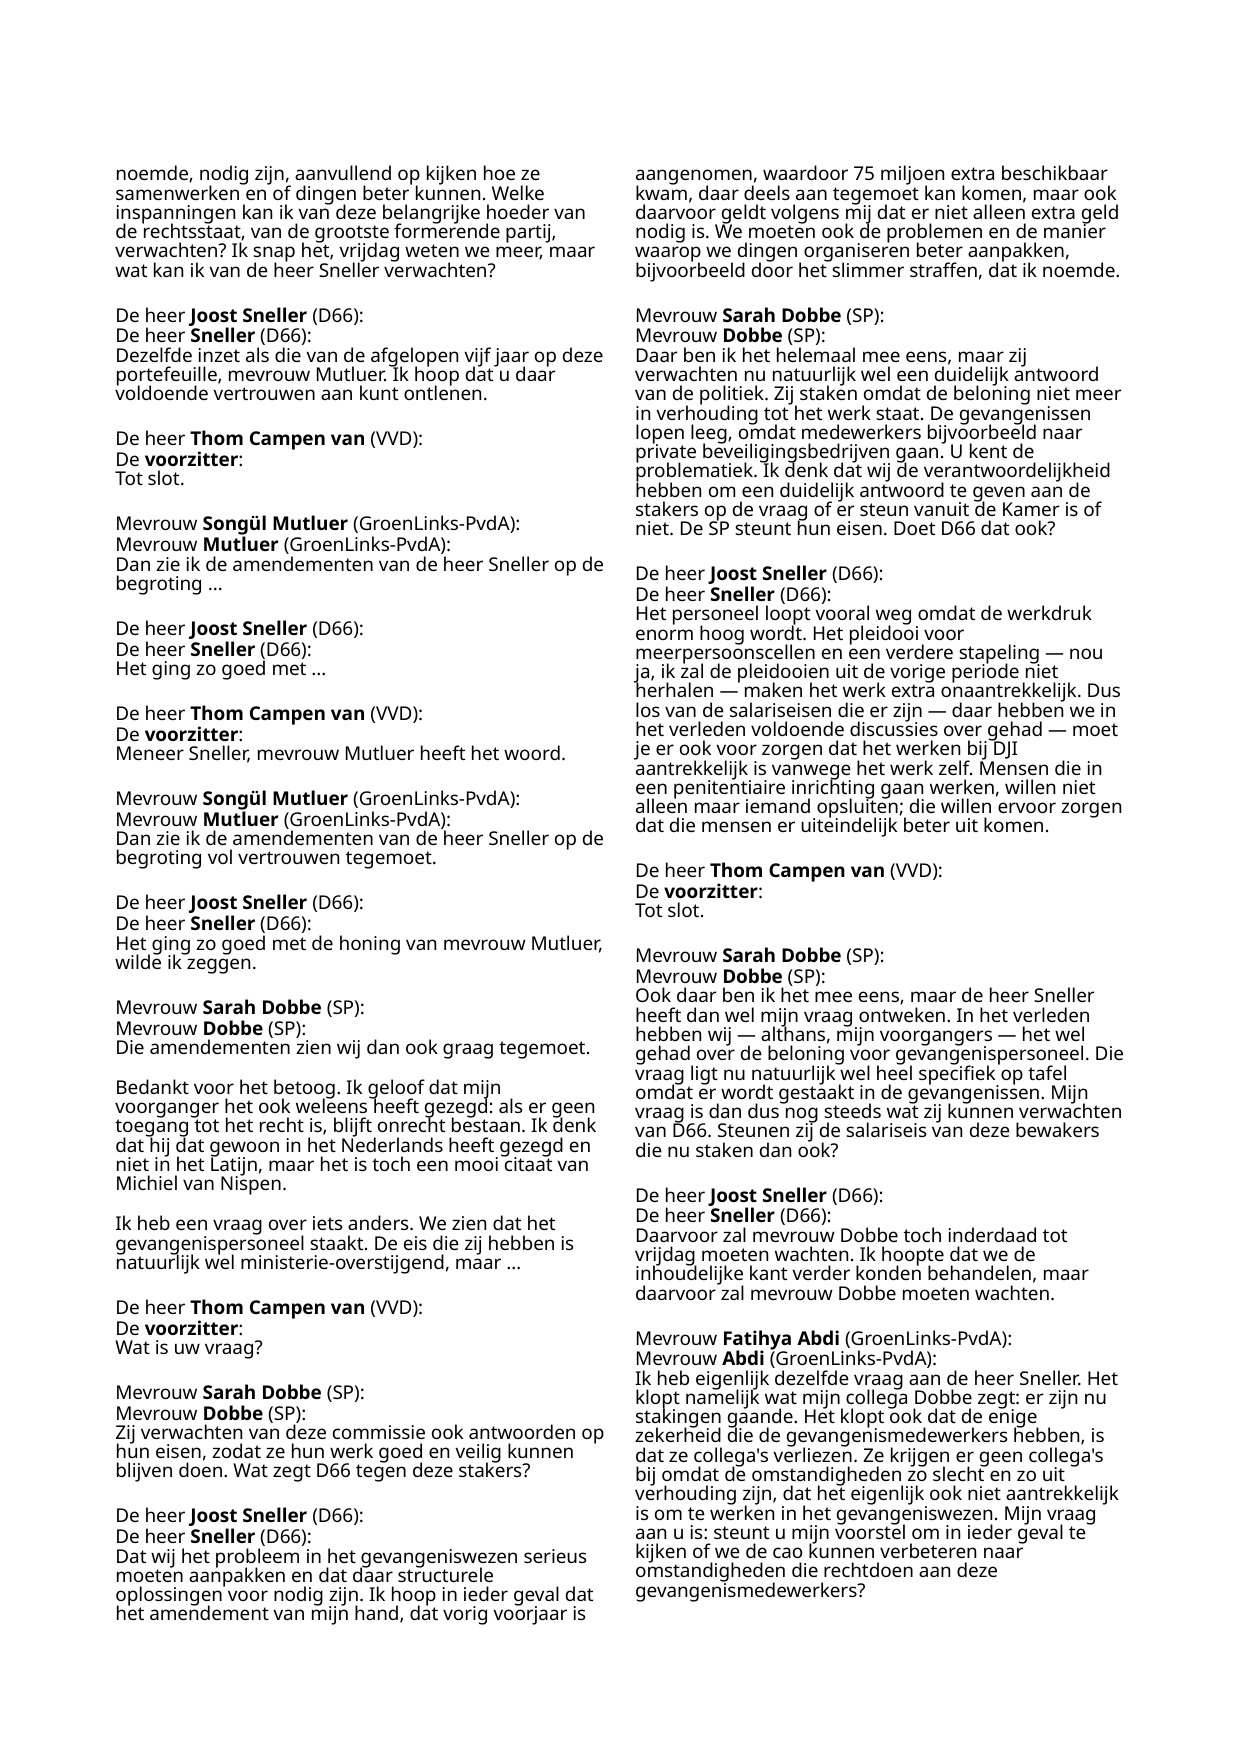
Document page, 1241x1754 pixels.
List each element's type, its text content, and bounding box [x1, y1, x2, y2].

text Meneer Sneller, mevrouw Mutluer heeft het woord. [115, 745, 605, 764]
text Dat wij het probleem in het gevangeniswezen serieus moeten aanpakken en dat daar structurele oplossingen voor nodig zijn. Ik hoop in ieder geval dat het amendement van mijn hand, dat vorig voorjaar is [115, 1548, 605, 1625]
text De voorzitter: [115, 451, 605, 470]
text aangenomen, waardoor 75 miljoen extra beschikbaar kwam, daar deels aan tegemoet kan komen, maar ook daarvoor geldt volgens mij dat er niet alleen extra geld nodig is. We moeten ook de problemen en de manier waarop we dingen organiseren beter aanpakken, bijvoorbeeld door het slimmer straffen, dat ik noemde. [635, 165, 1125, 281]
text Daarvoor zal mevrouw Dobbe toch inderdaad tot vrijdag moeten wachten. Ik hoopte dat we de inhoudelijke kant verder konden behandelen, maar daarvoor zal mevrouw Dobbe moeten wachten. [635, 1227, 1125, 1304]
text De heer Thom Campen van (VVD): [115, 425, 605, 451]
text Tot slot. [635, 902, 1125, 922]
text Wat is uw vraag? [115, 1339, 605, 1358]
text De heer Joost Sneller (D66): [115, 1503, 605, 1528]
text Daar ben ik het helemaal mee eens, maar zij verwachten nu natuurlijk wel een duidelijk antwoord van de politiek. Zij staken omdat de beloning niet meer in verhouding tot het werk staat. De gevangenissen lopen leeg, omdat medewerkers bijvoorbeeld naar private beveiligingsbedrijven gaan. U kent de problematiek. Ik denk dat wij de verantwoordelijkheid hebben om een duidelijk antwoord te geven aan de stakers op de vraag of er steun vanuit de Kamer is of niet. De SP steunt hun eisen. Doet D66 dat ook? [635, 347, 1125, 539]
text Mevrouw Songül Mutluer (GroenLinks-PvdA): [115, 511, 605, 536]
text Die amendementen zien wij dan ook graag tegemoet. [115, 1039, 605, 1058]
text De voorzitter: [635, 883, 1125, 902]
text Mevrouw Sarah Dobbe (SP): [635, 302, 1125, 327]
text Mevrouw Sarah Dobbe (SP): [635, 942, 1125, 968]
text Tot slot. [115, 470, 605, 490]
text Zij verwachten van deze commissie ook antwoorden op hun eisen, zodat ze hun werk goed en veilig kunnen blijven doen. Wat zegt D66 tegen deze stakers? [115, 1424, 605, 1482]
text De heer Sneller (D66): [635, 586, 1125, 605]
text Mevrouw Dobbe (SP): [635, 968, 1125, 987]
text De heer Sneller (D66): [115, 641, 605, 660]
text Ook daar ben ik het mee eens, maar de heer Sneller heeft dan wel mijn vraag ontweken. In het verleden hebben wij — althans, mijn voorgangers — het wel gehad over de beloning voor gevangenispersoneel. Die vraag ligt nu natuurlijk wel heel specifiek op tafel omdat er wordt gestaakt in de gevangenissen. Mijn vraag is dan dus nog steeds wat zij kunnen verwachten van D66. Steunen zij de salariseis van deze bewakers die nu staken dan ook? [635, 987, 1125, 1161]
text Mevrouw Abdi (GroenLinks-PvdA): [635, 1350, 1125, 1370]
text Mevrouw Sarah Dobbe (SP): [115, 1379, 605, 1405]
text De heer Joost Sneller (D66): [635, 560, 1125, 586]
text Mevrouw Dobbe (SP): [635, 327, 1125, 347]
text Mevrouw Mutluer (GroenLinks-PvdA): [115, 536, 605, 556]
text Dan zie ik de amendementen van de heer Sneller op de begroting … [115, 556, 605, 594]
text De heer Joost Sneller (D66): [115, 615, 605, 641]
text De heer Sneller (D66): [115, 1528, 605, 1548]
text Mevrouw Songül Mutluer (GroenLinks-PvdA): [115, 785, 605, 811]
text De heer Thom Campen van (VVD): [115, 700, 605, 726]
text Bedankt voor het betoog. Ik geloof dat mijn voorganger het ook weleens heeft gezegd: als er geen toegang tot het recht is, blijft onrecht bestaan. Ik denk dat hij dat gewoon in het Nederlands heeft gezegd en niet in het Latijn, maar het is toch een mooi citaat van Michiel van Nispen. [115, 1079, 605, 1194]
text Dan zie ik de amendementen van de heer Sneller op de begroting vol vertrouwen tegemoet. [115, 830, 605, 869]
text De heer Joost Sneller (D66): [115, 889, 605, 915]
text De heer Thom Campen van (VVD): [115, 1294, 605, 1319]
text De voorzitter: [115, 1319, 605, 1339]
text Ik heb een vraag over iets anders. We zien dat het gevangenispersoneel staakt. De eis die zij hebben is natuurlijk wel ministerie-overstijgend, maar … [115, 1215, 605, 1273]
text De heer Sneller (D66): [115, 915, 605, 934]
text De voorzitter: [115, 726, 605, 745]
text De heer Sneller (D66): [635, 1207, 1125, 1227]
text Mevrouw Mutluer (GroenLinks-PvdA): [115, 811, 605, 830]
text De heer Joost Sneller (D66): [635, 1182, 1125, 1207]
text Het personeel loopt vooral weg omdat de werkdruk enorm hoog wordt. Het pleidooi voor meerpersoonscellen en een verdere stapeling — nou ja, ik zal de pleidooien uit de vorige periode niet herhalen — maken het werk extra onaantrekkelijk. Dus los van de salariseisen die er zijn — daar hebben we in het verleden voldoende discussies over gehad — moet je er ook voor zorgen dat het werken bij DJI aantrekkelijk is vanwege het werk zelf. Mensen die in een penitentiaire inrichting gaan werken, willen niet alleen maar iemand opsluiten; die willen ervoor zorgen dat die mensen er uiteindelijk beter uit komen. [635, 605, 1125, 837]
text Mevrouw Sarah Dobbe (SP): [115, 994, 605, 1019]
text Dezelfde inzet als die van de afgelopen vijf jaar op deze portefeuille, mevrouw Mutluer. Ik hoop dat u daar voldoende vertrouwen aan kunt ontlenen. [115, 347, 605, 404]
text noemde, nodig zijn, aanvullend op kijken hoe ze samenwerken en of dingen beter kunnen. Welke inspanningen kan ik van deze belangrijke hoeder van de rechtsstaat, van de grootste formerende partij, verwachten? Ik snap het, vrijdag weten we meer, maar wat kan ik van de heer Sneller verwachten? [115, 165, 605, 281]
text De heer Joost Sneller (D66): [115, 302, 605, 327]
text Het ging zo goed met de honing van mevrouw Mutluer, wilde ik zeggen. [115, 934, 605, 973]
text De heer Sneller (D66): [115, 327, 605, 347]
text Mevrouw Fatihya Abdi (GroenLinks-PvdA): [635, 1325, 1125, 1350]
text Ik heb eigenlijk dezelfde vraag aan de heer Sneller. Het klopt namelijk wat mijn collega Dobbe zegt: er zijn nu stakingen gaande. Het klopt ook dat de enige zekerheid die de gevangenismedewerkers hebben, is dat ze collega's verliezen. Ze krijgen er geen collega's bij omdat de omstandigheden zo slecht en zo uit verhouding zijn, dat het eigenlijk ook niet aantrekkelijk is om te werken in het gevangeniswezen. Mijn vraag aan u is: steunt u mijn voorstel om in ieder geval te kijken of we de cao kunnen verbeteren naar omstandigheden die rechtdoen aan deze gevangenismedewerkers? [635, 1370, 1125, 1601]
text De heer Thom Campen van (VVD): [635, 857, 1125, 883]
text Mevrouw Dobbe (SP): [115, 1019, 605, 1039]
text Mevrouw Dobbe (SP): [115, 1405, 605, 1424]
text Het ging zo goed met … [115, 660, 605, 679]
